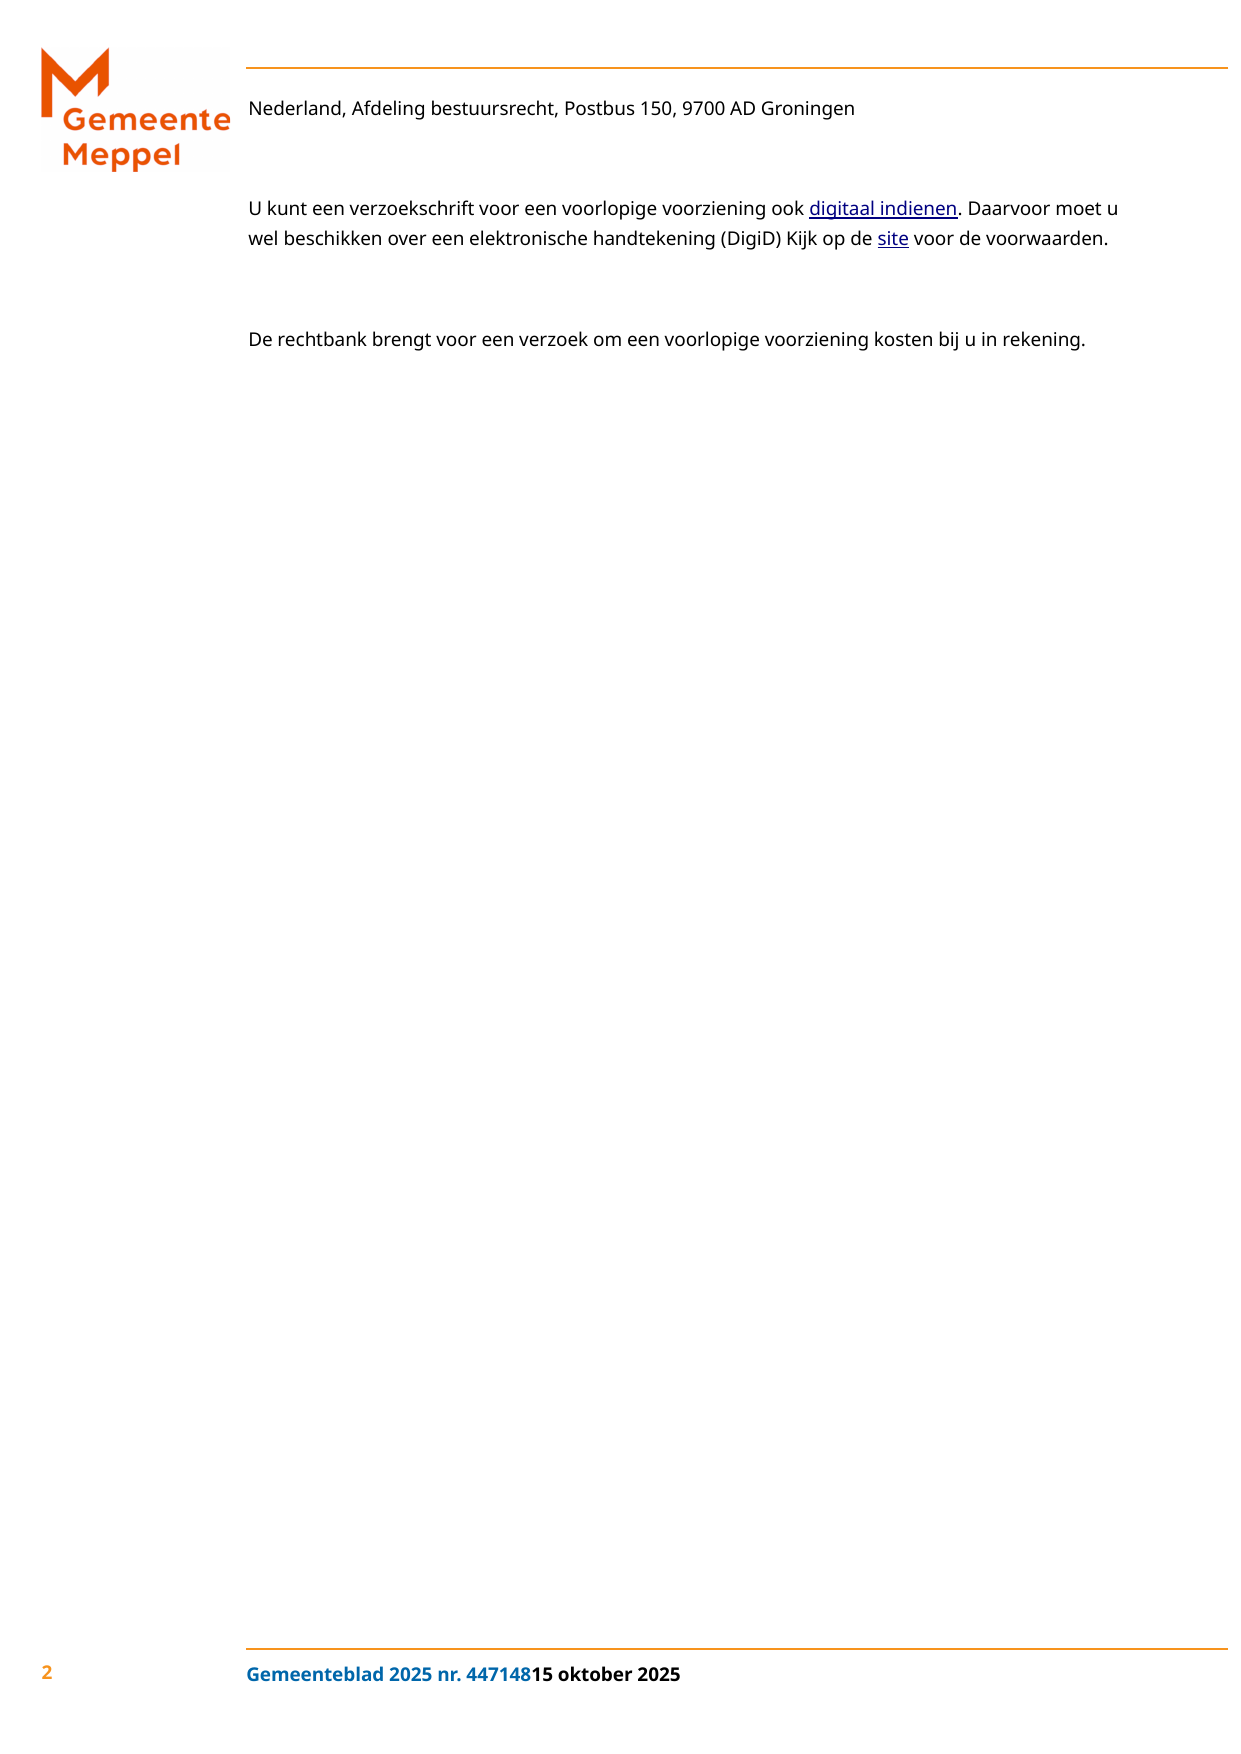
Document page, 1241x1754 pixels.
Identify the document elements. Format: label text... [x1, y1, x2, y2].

text U kunt een verzoekschrift voor een voorlopige voorziening ook digitaal indienen. Daarvoor moet u wel beschikken over een elektronische handtekening (DigiD) Kijk op de site voor de voorwaarden. [248, 196, 1152, 251]
text Nederland, Afdeling bestuursrecht, Postbus 150, 9700 AD Groningen [248, 95, 1152, 121]
text De rechtbank brengt voor een verzoek om een voorlopige voorziening kosten bij u in rekening. [248, 326, 1152, 352]
picture [41, 47, 231, 172]
